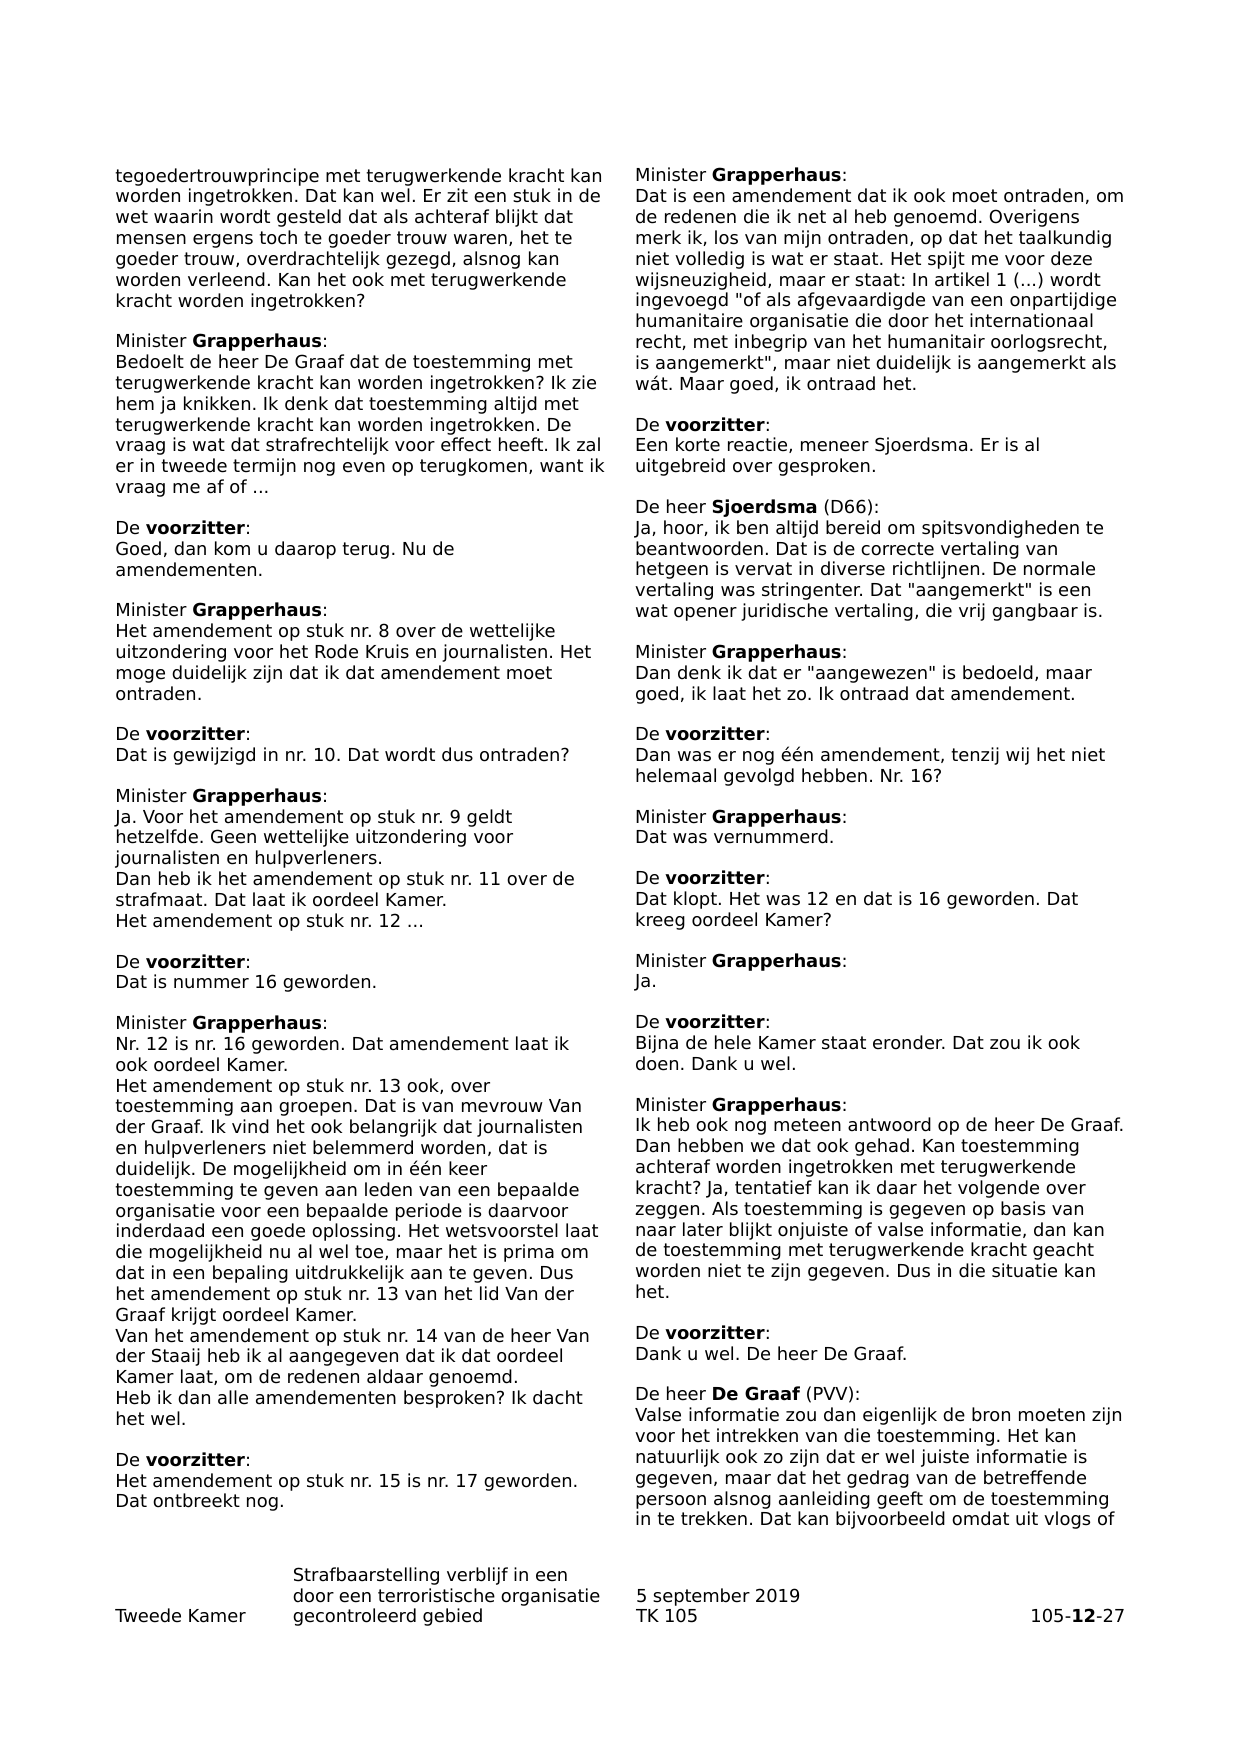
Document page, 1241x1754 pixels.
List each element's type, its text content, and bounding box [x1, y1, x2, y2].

text Van het amendement op stuk nr. 14 van de heer Van der Staaij heb ik al aangegeven dat ik dat oordeel Kamer laat, om de redenen aldaar genoemd. [115, 1325, 605, 1388]
text Dat was vernummerd. [635, 827, 1125, 848]
text Minister Grapperhaus: [115, 1013, 605, 1034]
text Een korte reactie, meneer Sjoerdsma. Er is al uitgebreid over gesproken. [635, 435, 1125, 477]
text Dan was er nog één amendement, tenzij wij het niet helemaal gevolgd hebben. Nr. 16? [635, 745, 1125, 786]
text Het amendement op stuk nr. 8 over de wettelijke uitzondering voor het Rode Kruis en journalisten. Het moge duidelijk zijn dat ik dat amendement moet ontraden. [115, 621, 605, 704]
text Dat klopt. Het was 12 en dat is 16 geworden. Dat kreeg oordeel Kamer? [635, 889, 1125, 930]
text Minister Grapperhaus: [115, 600, 605, 621]
text Dan heb ik het amendement op stuk nr. 11 over de strafmaat. Dat laat ik oordeel Kamer. [115, 869, 605, 911]
text De heer Sjoerdsma (D66): [635, 497, 1125, 517]
text Het amendement op stuk nr. 13 ook, over toestemming aan groepen. Dat is van mevrouw Van der Graaf. Ik vind het ook belangrijk dat journalisten en hulpverleners niet belemmerd worden, dat is duidelijk. De mogelijkheid om in één keer toestemming te geven aan leden van een bepaalde organisatie voor een bepaalde periode is daarvoor inderdaad een goede oplossing. Het wetsvoorstel laat die mogelijkheid nu al wel toe, maar het is prima om dat in een bepaling uitdrukkelijk aan te geven. Dus het amendement op stuk nr. 13 van het lid Van der Graaf krijgt oordeel Kamer. [115, 1075, 605, 1325]
text Minister Grapperhaus: [635, 642, 1125, 662]
text Dat is nummer 16 geworden. [115, 972, 605, 993]
text Minister Grapperhaus: [635, 806, 1125, 827]
text Nr. 12 is nr. 16 geworden. Dat amendement laat ik ook oordeel Kamer. [115, 1034, 605, 1075]
text De voorzitter: [635, 1012, 1125, 1033]
text Ja, hoor, ik ben altijd bereid om spitsvondigheden te beantwoorden. Dat is de correcte vertaling van hetgeen is vervat in diverse richtlijnen. De normale vertaling was stringenter. Dat "aangemerkt" is een wat opener juridische vertaling, die vrij gangbaar is. [635, 517, 1125, 622]
text Ik heb ook nog meteen antwoord op de heer De Graaf. Dan hebben we dat ook gehad. Kan toestemming achteraf worden ingetrokken met terugwerkende kracht? Ja, tentatief kan ik daar het volgende over zeggen. Als toestemming is gegeven op basis van naar later blijkt onjuiste of valse informatie, dan kan de toestemming met terugwerkende kracht geacht worden niet te zijn gegeven. Dus in die situatie kan het. [635, 1115, 1125, 1303]
text De voorzitter: [115, 724, 605, 745]
text Valse informatie zou dan eigenlijk de bron moeten zijn voor het intrekken van die toestemming. Het kan natuurlijk ook zo zijn dat er wel juiste informatie is gegeven, maar dat het gedrag van de betreffende persoon alsnog aanleiding geeft om de toestemming in te trekken. Dat kan bijvoorbeeld omdat uit vlogs of [635, 1405, 1125, 1530]
text De voorzitter: [115, 951, 605, 972]
text Ja. Voor het amendement op stuk nr. 9 geldt hetzelfde. Geen wettelijke uitzondering voor journalisten en hulpverleners. [115, 806, 605, 869]
text tegoedertrouwprincipe met terugwerkende kracht kan worden ingetrokken. Dat kan wel. Er zit een stuk in de wet waarin wordt gesteld dat als achteraf blijkt dat mensen ergens toch te goeder trouw waren, het te goeder trouw, overdrachtelijk gezegd, alsnog kan worden verleend. Kan het ook met terugwerkende kracht worden ingetrokken? [115, 165, 605, 311]
text Minister Grapperhaus: [115, 786, 605, 806]
text De voorzitter: [115, 1449, 605, 1470]
text De voorzitter: [115, 518, 605, 538]
text De voorzitter: [635, 1323, 1125, 1343]
text De voorzitter: [635, 868, 1125, 889]
text Minister Grapperhaus: [635, 165, 1125, 186]
text Dan denk ik dat er "aangewezen" is bedoeld, maar goed, ik laat het zo. Ik ontraad dat amendement. [635, 662, 1125, 704]
text De heer De Graaf (PVV): [635, 1384, 1125, 1405]
text Het amendement op stuk nr. 15 is nr. 17 geworden. Dat ontbreekt nog. [115, 1470, 605, 1512]
text Heb ik dan alle amendementen besproken? Ik dacht het wel. [115, 1388, 605, 1429]
text Dat is een amendement dat ik ook moet ontraden, om de redenen die ik net al heb genoemd. Overigens merk ik, los van mijn ontraden, op dat het taalkundig niet volledig is wat er staat. Het spijt me voor deze wijsneuzigheid, maar er staat: In artikel 1 (...) wordt ingevoegd "of als afgevaardigde van een onpartijdige humanitaire organisatie die door het internationaal recht, met inbegrip van het humanitair oorlogsrecht, is aangemerkt", maar niet duidelijk is aangemerkt als wát. Maar goed, ik ontraad het. [635, 186, 1125, 394]
text Goed, dan kom u daarop terug. Nu de amendementen. [115, 538, 605, 580]
text Dank u wel. De heer De Graaf. [635, 1343, 1125, 1364]
text Bijna de hele Kamer staat eronder. Dat zou ik ook doen. Dank u wel. [635, 1033, 1125, 1074]
text Het amendement op stuk nr. 12 ... [115, 911, 605, 931]
text Ja. [635, 971, 1125, 992]
text Minister Grapperhaus: [115, 331, 605, 352]
text De voorzitter: [635, 724, 1125, 745]
text Minister Grapperhaus: [635, 1094, 1125, 1115]
text Minister Grapperhaus: [635, 950, 1125, 971]
text Dat is gewijzigd in nr. 10. Dat wordt dus ontraden? [115, 745, 605, 766]
text De voorzitter: [635, 414, 1125, 435]
text Bedoelt de heer De Graaf dat de toestemming met terugwerkende kracht kan worden ingetrokken? Ik zie hem ja knikken. Ik denk dat toestemming altijd met terugwerkende kracht kan worden ingetrokken. De vraag is wat dat strafrechtelijk voor effect heeft. Ik zal er in tweede termijn nog even op terugkomen, want ik vraag me af of ... [115, 352, 605, 498]
